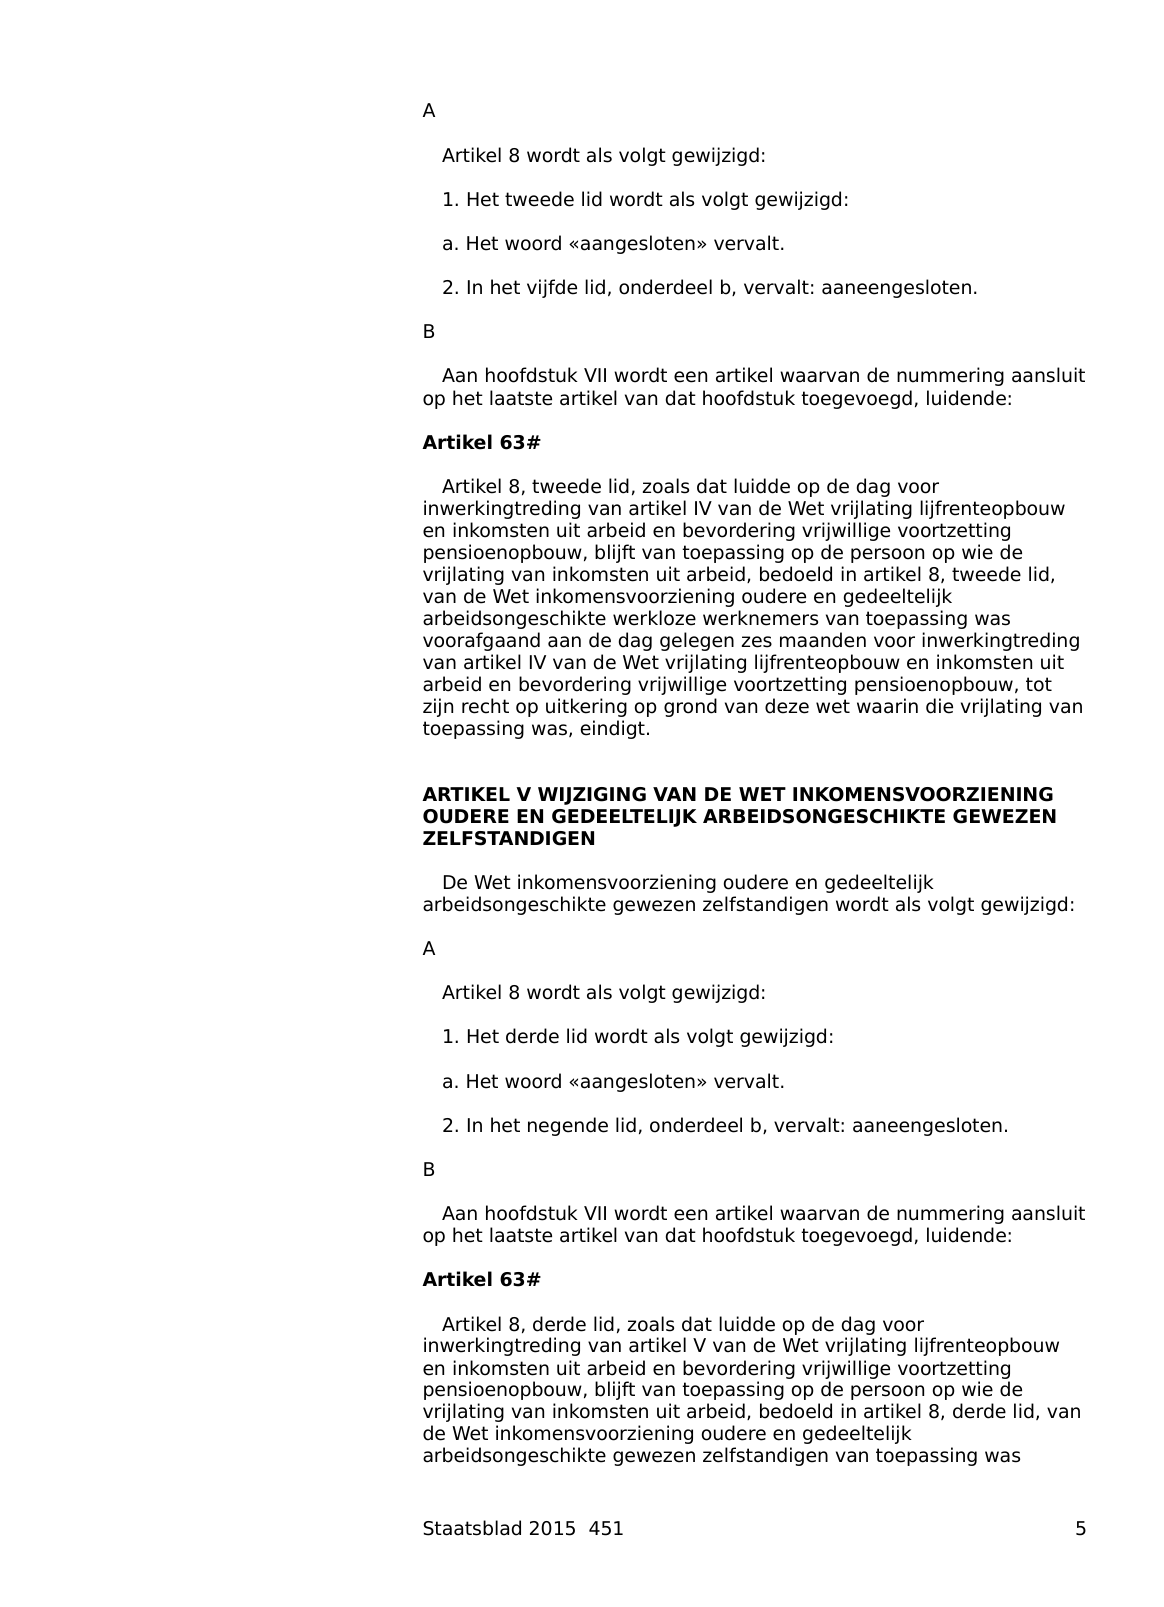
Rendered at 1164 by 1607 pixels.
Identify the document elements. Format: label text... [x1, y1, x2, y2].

text 2. In het vijfde lid, onderdeel b, vervalt: aaneengesloten. [422, 277, 1087, 299]
text a. Het woord «aangesloten» vervalt. [422, 233, 1087, 255]
text Aan hoofdstuk VII wordt een artikel waarvan de nummering aansluit op het laatste artikel van dat hoofdstuk toegevoegd, luidende: [422, 365, 1087, 409]
subtitle ARTIKEL V WIJZIGING VAN DE WET INKOMENSVOORZIENING OUDERE EN GEDEELTELIJK ARBEIDSONGESCHIKTE GEWEZEN ZELFSTANDIGEN [422, 784, 1087, 850]
text Artikel 8 wordt als volgt gewijzigd: [422, 144, 1087, 167]
text A [422, 100, 1087, 122]
text Aan hoofdstuk VII wordt een artikel waarvan de nummering aansluit op het laatste artikel van dat hoofdstuk toegevoegd, luidende: [422, 1203, 1087, 1247]
text B [422, 321, 1087, 343]
subtitle Artikel 63# [422, 432, 1087, 453]
text Artikel 8, tweede lid, zoals dat luidde op de dag voor inwerkingtreding van artikel IV van de Wet vrijlating lijfrenteopbouw en inkomsten uit arbeid en bevordering vrijwillige voortzetting pensioenopbouw, blijft van toepassing op de persoon op wie de vrijlating van inkomsten uit arbeid, bedoeld in artikel 8, tweede lid, van de Wet inkomensvoorziening oudere en gedeeltelijk arbeidsongeschikte werkloze werknemers van toepassing was voorafgaand aan de dag gelegen zes maanden voor inwerkingtreding van artikel IV van de Wet vrijlating lijfrenteopbouw en inkomsten uit arbeid en bevordering vrijwillige voortzetting pensioenopbouw, tot zijn recht op uitkering op grond van deze wet waarin die vrijlating van toepassing was, eindigt. [422, 476, 1087, 739]
text Artikel 8 wordt als volgt gewijzigd: [422, 982, 1087, 1004]
text De Wet inkomensvoorziening oudere en gedeeltelijk arbeidsongeschikte gewezen zelfstandigen wordt als volgt gewijzigd: [422, 872, 1087, 916]
text A [422, 938, 1087, 960]
text a. Het woord «aangesloten» vervalt. [422, 1071, 1087, 1093]
text 2. In het negende lid, onderdeel b, vervalt: aaneengesloten. [422, 1115, 1087, 1137]
text 1. Het derde lid wordt als volgt gewijzigd: [422, 1026, 1087, 1048]
text 1. Het tweede lid wordt als volgt gewijzigd: [422, 189, 1087, 211]
text B [422, 1159, 1087, 1181]
subtitle Artikel 63# [422, 1269, 1087, 1291]
text Artikel 8, derde lid, zoals dat luidde op de dag voor inwerkingtreding van artikel V van de Wet vrijlating lijfrenteopbouw en inkomsten uit arbeid en bevordering vrijwillige voortzetting pensioenopbouw, blijft van toepassing op de persoon op wie de vrijlating van inkomsten uit arbeid, bedoeld in artikel 8, derde lid, van de Wet inkomensvoorziening oudere en gedeeltelijk arbeidsongeschikte gewezen zelfstandigen van toepassing was [422, 1313, 1087, 1467]
